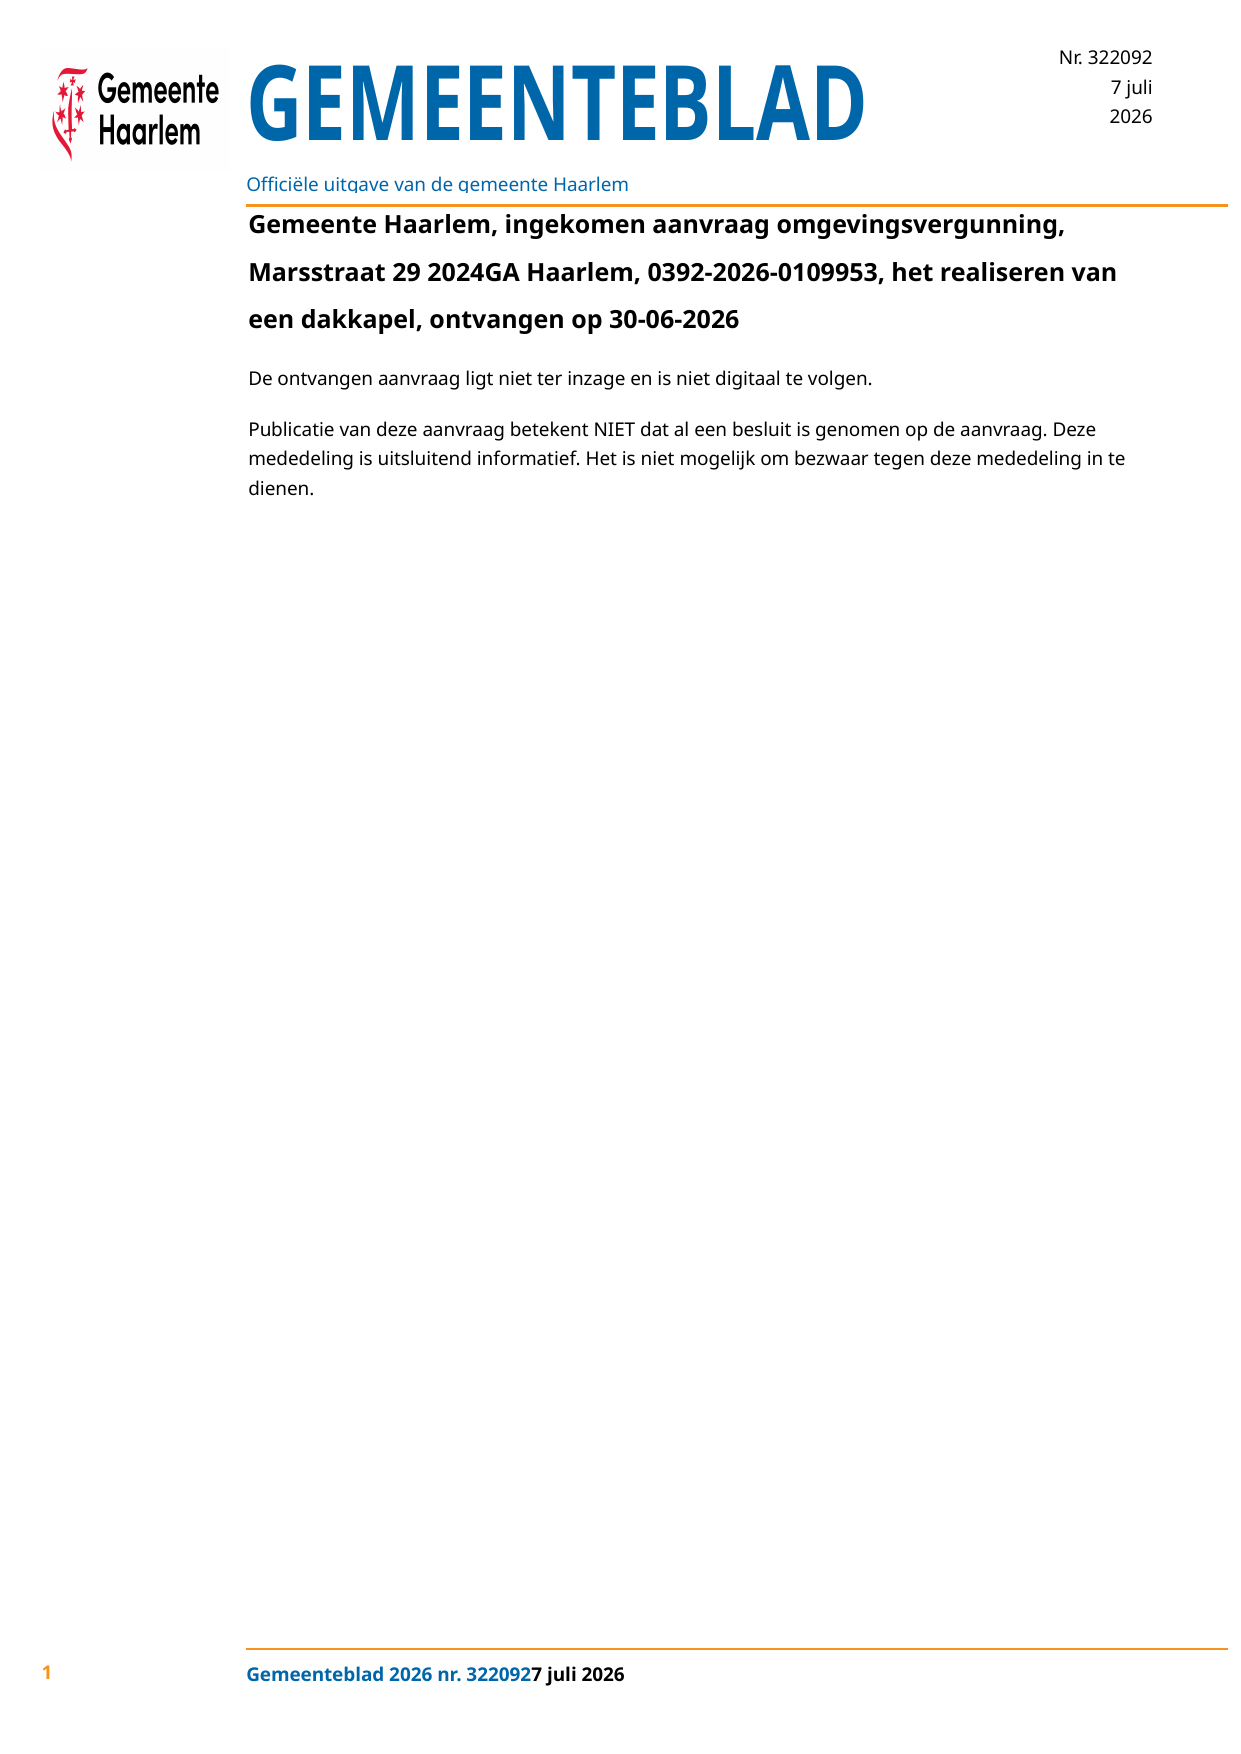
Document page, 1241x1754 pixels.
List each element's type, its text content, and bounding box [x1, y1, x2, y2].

text Gemeente Haarlem, ingekomen aanvraag omgevingsvergunning, Marsstraat 29 2024GA Haarlem, 0392-2026-0109953, het realiseren van een dakkapel, ontvangen op 30-06-2026 [248, 207, 1152, 336]
text De ontvangen aanvraag ligt niet ter inzage en is niet digitaal te volgen. [248, 366, 1152, 391]
picture [41, 47, 231, 172]
text Publicatie van deze aanvraag betekent NIET dat al een besluit is genomen op de aanvraag. Deze mededeling is uitsluitend informatief. Het is niet mogelijk om bezwaar tegen deze mededeling in te dienen. [248, 416, 1152, 501]
